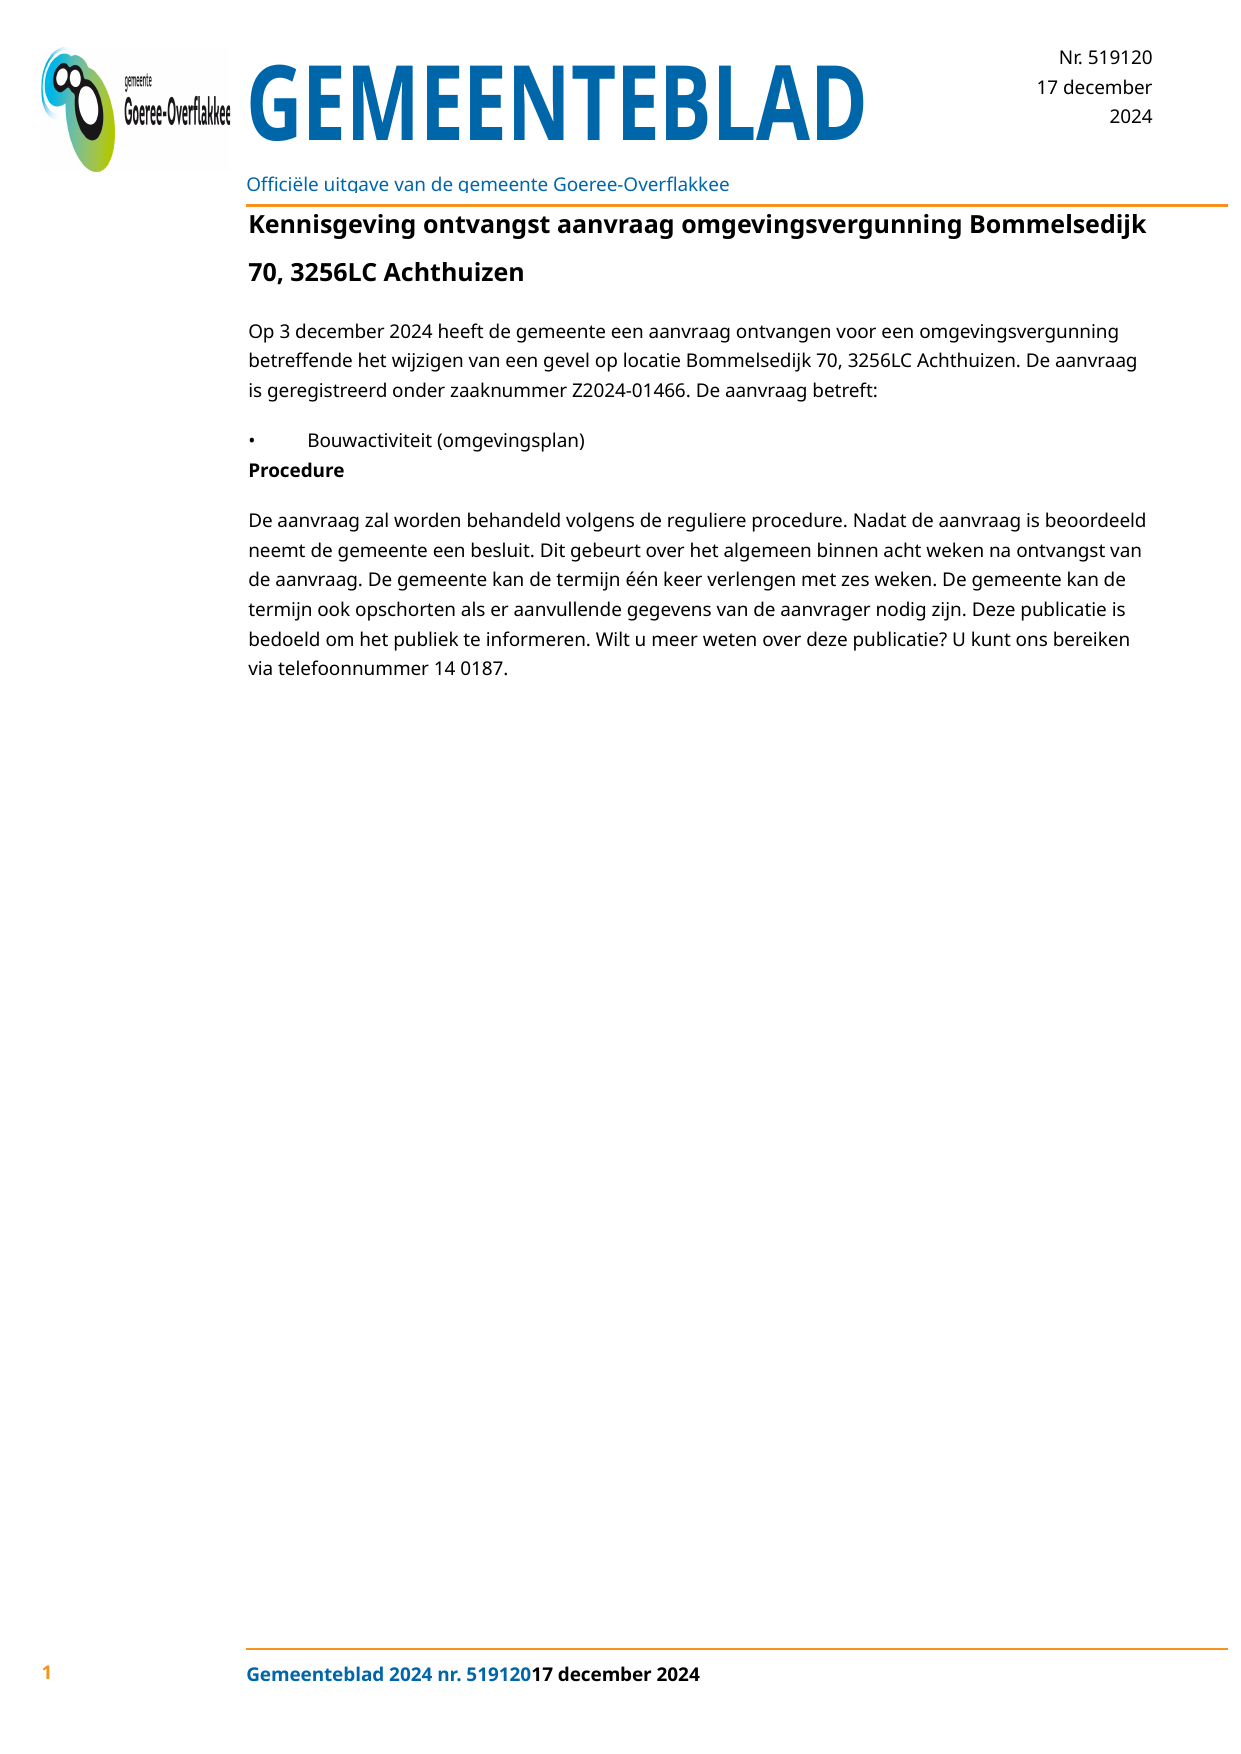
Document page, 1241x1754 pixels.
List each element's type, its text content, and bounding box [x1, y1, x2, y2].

text Kennisgeving ontvangst aanvraag omgevingsvergunning Bommelsedijk 70, 3256LC Achthuizen [248, 207, 1152, 288]
text Op 3 december 2024 heeft de gemeente een aanvraag ontvangen voor een omgevingsvergunning betreffende het wijzigen van een gevel op locatie Bommelsedijk 70, 3256LC Achthuizen. De aanvraag is geregistreerd onder zaaknummer Z2024-01466. De aanvraag betreft: [248, 318, 1152, 403]
list Bouwactiviteit (omgevingsplan) [248, 427, 1152, 453]
picture [41, 47, 231, 172]
text Procedure [248, 457, 1152, 483]
text De aanvraag zal worden behandeld volgens de reguliere procedure. Nadat de aanvraag is beoordeeld neemt de gemeente een besluit. Dit gebeurt over het algemeen binnen acht weken na ontvangst van de aanvraag. De gemeente kan de termijn één keer verlengen met zes weken. De gemeente kan de termijn ook opschorten als er aanvullende gegevens van de aanvrager nodig zijn. Deze publicatie is bedoeld om het publiek te informeren. Wilt u meer weten over deze publicatie? U kunt ons bereiken via telefoonnummer 14 0187. [248, 507, 1152, 681]
